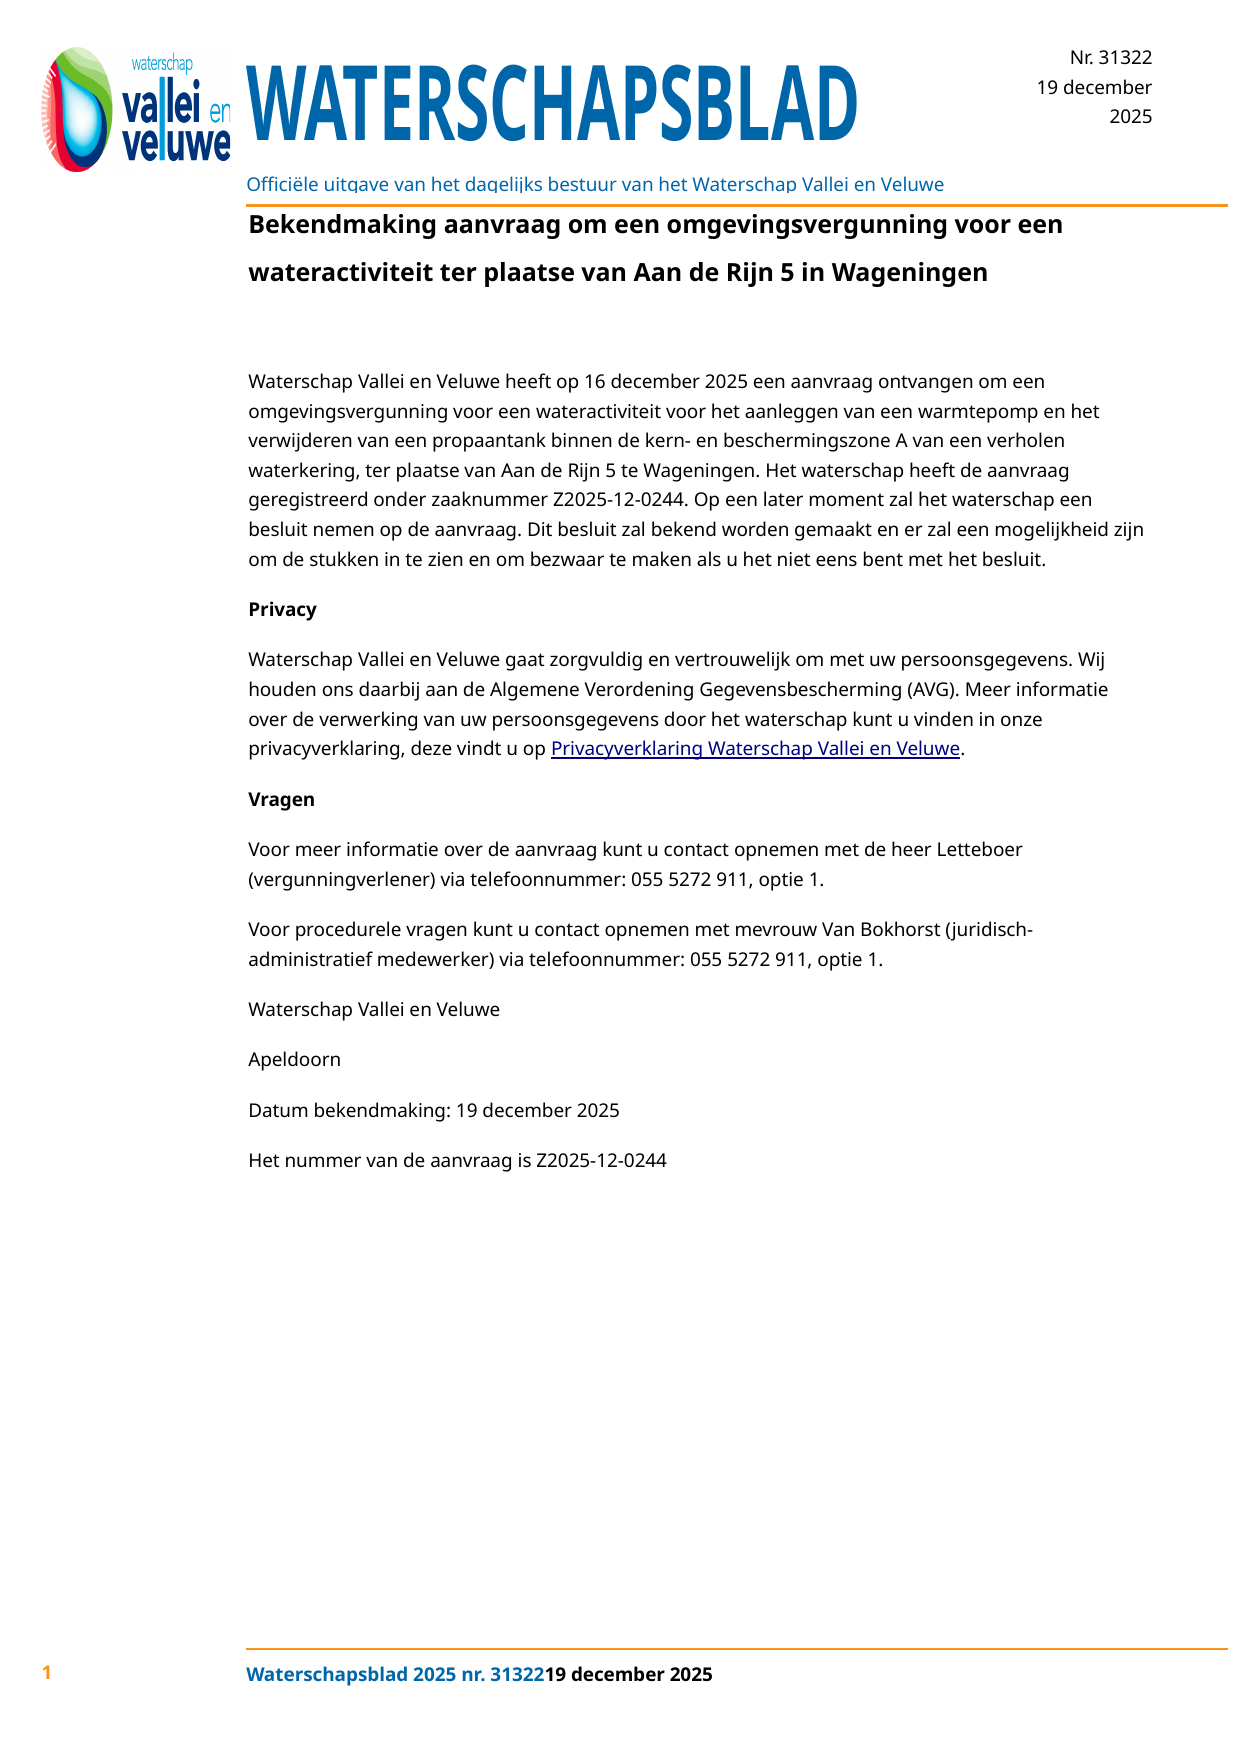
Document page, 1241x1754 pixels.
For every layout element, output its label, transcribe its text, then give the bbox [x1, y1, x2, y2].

text Voor procedurele vragen kunt u contact opnemen met mevrouw Van Bokhorst (juridisch-administratief medewerker) via telefoonnummer: 055 5272 911, optie 1. [248, 916, 1152, 972]
text Waterschap Vallei en Veluwe heeft op 16 december 2025 een aanvraag ontvangen om een omgevingsvergunning voor een wateractiviteit voor het aanleggen van een warmtepomp en het verwijderen van een propaantank binnen de kern- en beschermingszone A van een verholen waterkering, ter plaatse van Aan de Rijn 5 te Wageningen. Het waterschap heeft de aanvraag geregistreerd onder zaaknummer Z2025-12-0244. Op een later moment zal het waterschap een besluit nemen op de aanvraag. Dit besluit zal bekend worden gemaakt en er zal een mogelijkheid zijn om de stukken in te zien en om bezwaar te maken als u het niet eens bent met het besluit. [248, 368, 1152, 572]
picture [41, 47, 231, 172]
text Datum bekendmaking: 19 december 2025 [248, 1097, 1152, 1123]
text Privacy [248, 596, 1152, 622]
text Waterschap Vallei en Veluwe gaat zorgvuldig en vertrouwelijk om met uw persoonsgegevens. Wij houden ons daarbij aan de Algemene Verordening Gegevensbescherming (AVG). Meer informatie over de verwerking van uw persoonsgegevens door het waterschap kunt u vinden in onze privacyverklaring, deze vindt u op Privacyverklaring Waterschap Vallei en Veluwe. [248, 647, 1152, 761]
text Het nummer van de aanvraag is Z2025-12-0244 [248, 1147, 1152, 1173]
text Bekendmaking aanvraag om een omgevingsvergunning voor een wateractiviteit ter plaatse van Aan de Rijn 5 in Wageningen [248, 207, 1152, 288]
text Voor meer informatie over de aanvraag kunt u contact opnemen met de heer Letteboer (vergunningverlener) via telefoonnummer: 055 5272 911, optie 1. [248, 836, 1152, 892]
text Apeldoorn [248, 1047, 1152, 1072]
text Vragen [248, 786, 1152, 812]
text Waterschap Vallei en Veluwe [248, 996, 1152, 1022]
